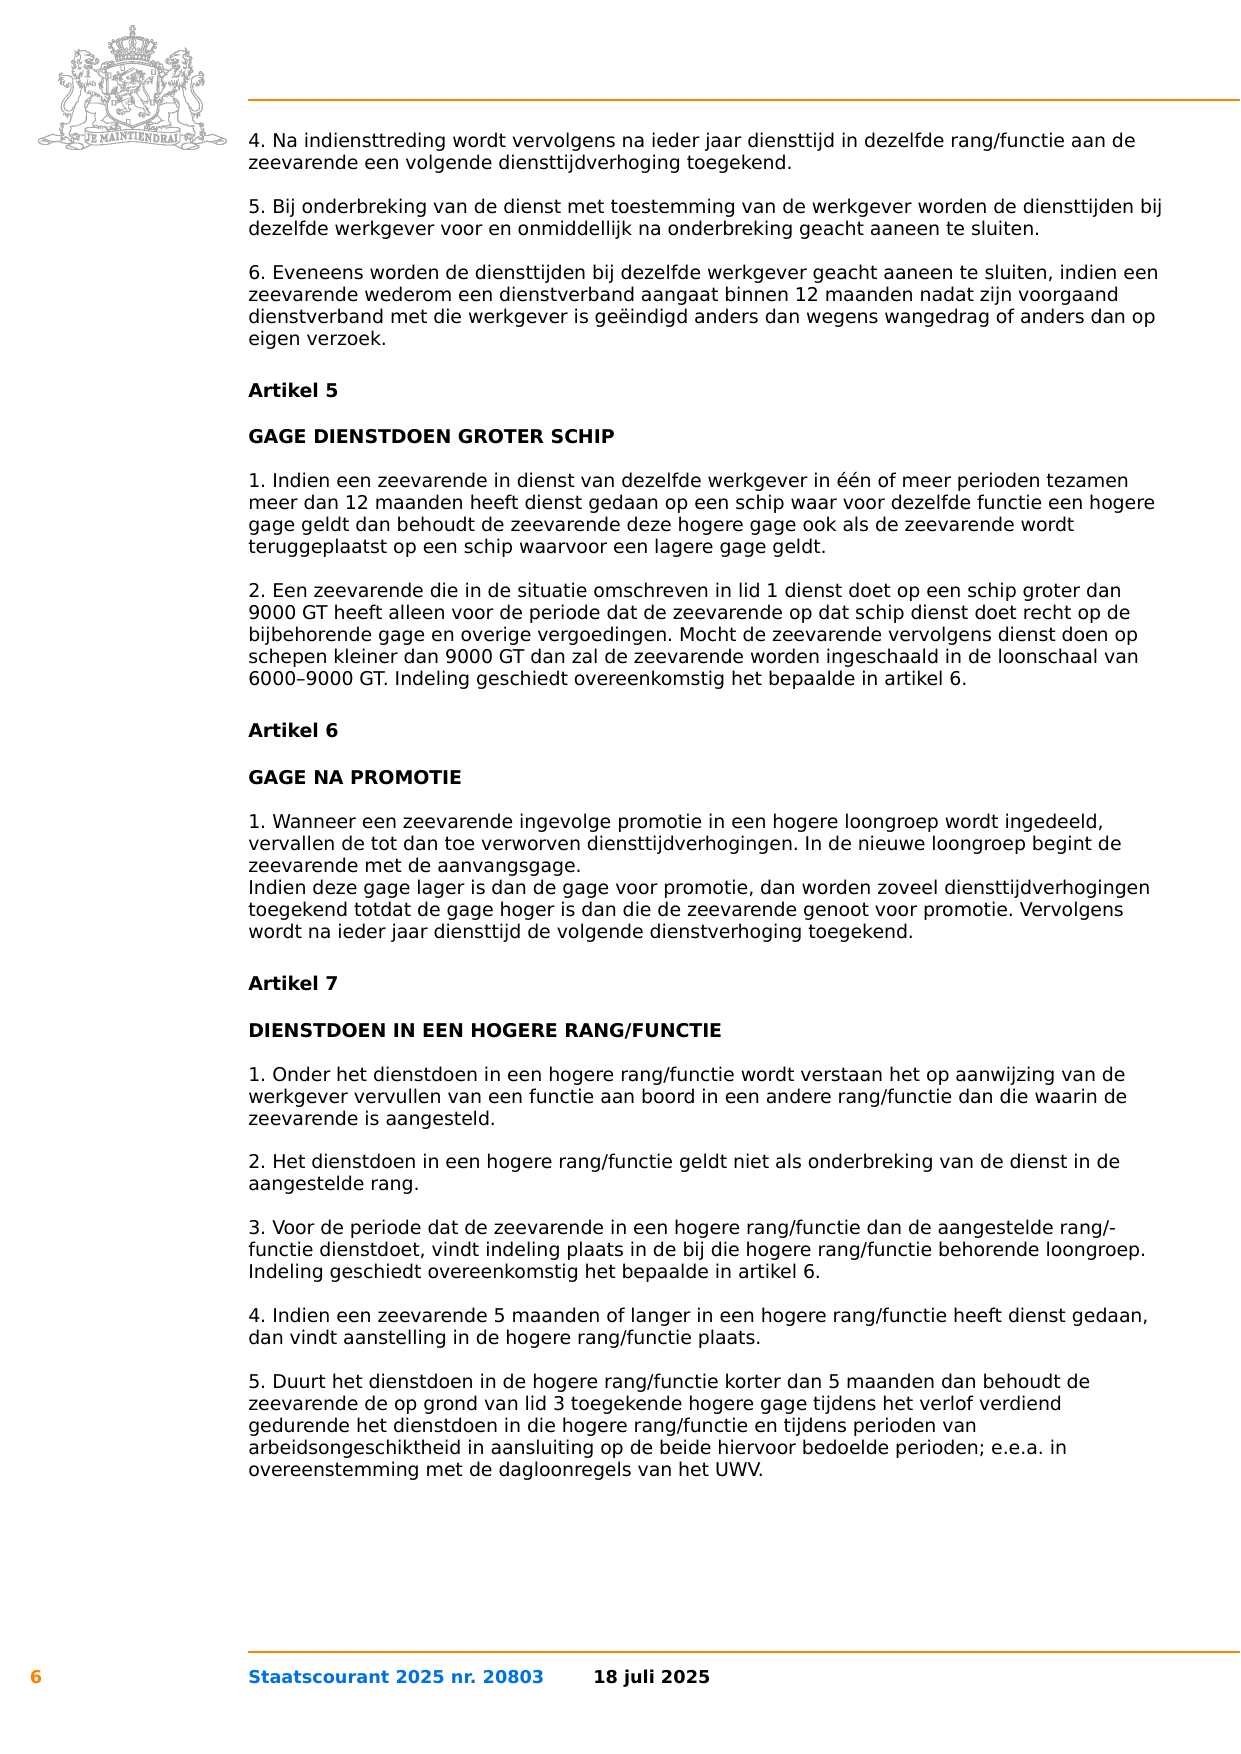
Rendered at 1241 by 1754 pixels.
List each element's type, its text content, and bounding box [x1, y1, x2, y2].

text 5. Bij onderbreking van de dienst met toestemming van de werkgever worden de diensttijden bij dezelfde werkgever voor en onmiddellijk na onderbreking geacht aaneen te sluiten. [248, 196, 1163, 240]
subtitle GAGE DIENSTDOEN GROTER SCHIP [248, 426, 1163, 448]
text Indien deze gage lager is dan de gage voor promotie, dan worden zoveel diensttijdverhogingen toegekend totdat de gage hoger is dan die de zeevarende genoot voor promotie. Vervolgens wordt na ieder jaar diensttijd de volgende dienstverhoging toegekend. [248, 877, 1163, 943]
text 1. Indien een zeevarende in dienst van dezelfde werkgever in één of meer perioden tezamen meer dan 12 maanden heeft dienst gedaan op een schip waar voor dezelfde functie een hogere gage geldt dan behoudt de zeevarende deze hogere gage ook als de zeevarende wordt teruggeplaatst op een schip waarvoor een lagere gage geldt. [248, 470, 1163, 558]
text 1. Wanneer een zeevarende ingevolge promotie in een hogere loongroep wordt ingedeeld, vervallen de tot dan toe verworven diensttijdverhogingen. In de nieuwe loongroep begint de zeevarende met de aanvangsgage. [248, 811, 1163, 877]
text 3. Voor de periode dat de zeevarende in een hogere rang/functie dan de aangestelde rang/-functie dienstdoet, vindt indeling plaats in de bij die hogere rang/functie behorende loongroep. Indeling geschiedt overeenkomstig het bepaalde in artikel 6. [248, 1217, 1163, 1283]
picture [38, 25, 227, 150]
text 1. Onder het dienstdoen in een hogere rang/functie wordt verstaan het op aanwijzing van de werkgever vervullen van een functie aan boord in een andere rang/functie dan die waarin de zeevarende is aangesteld. [248, 1063, 1163, 1129]
subtitle Artikel 7 [248, 973, 1163, 995]
subtitle Artikel 6 [248, 720, 1163, 742]
text 6. Eveneens worden de diensttijden bij dezelfde werkgever geacht aaneen te sluiten, indien een zeevarende wederom een dienstverband aangaat binnen 12 maanden nadat zijn voorgaand dienstverband met die werkgever is geëindigd anders dan wegens wangedrag of anders dan op eigen verzoek. [248, 262, 1163, 349]
text 5. Duurt het dienstdoen in de hogere rang/functie korter dan 5 maanden dan behoudt de zeevarende de op grond van lid 3 toegekende hogere gage tijdens het verlof verdiend gedurende het dienstdoen in die hogere rang/functie en tijdens perioden van arbeidsongeschiktheid in aansluiting op de beide hiervoor bedoelde perioden; e.e.a. in overeenstemming met de dagloonregels van het UWV. [248, 1371, 1163, 1481]
text 2. Het dienstdoen in een hogere rang/functie geldt niet als onderbreking van de dienst in de aangestelde rang. [248, 1151, 1163, 1195]
subtitle DIENSTDOEN IN EEN HOGERE RANG/FUNCTIE [248, 1020, 1163, 1042]
text 2. Een zeevarende die in de situatie omschreven in lid 1 dienst doet op een schip groter dan 9000 GT heeft alleen voor de periode dat de zeevarende op dat schip dienst doet recht op de bijbehorende gage en overige vergoedingen. Mocht de zeevarende vervolgens dienst doen op schepen kleiner dan 9000 GT dan zal de zeevarende worden ingeschaald in de loonschaal van 6000–9000 GT. Indeling geschiedt overeenkomstig het bepaalde in artikel 6. [248, 580, 1163, 690]
subtitle GAGE NA PROMOTIE [248, 767, 1163, 789]
text 4. Indien een zeevarende 5 maanden of langer in een hogere rang/functie heeft dienst gedaan, dan vindt aanstelling in de hogere rang/functie plaats. [248, 1305, 1163, 1349]
text 4. Na indiensttreding wordt vervolgens na ieder jaar diensttijd in dezelfde rang/functie aan de zeevarende een volgende diensttijdverhoging toegekend. [248, 130, 1163, 174]
subtitle Artikel 5 [248, 379, 1163, 401]
